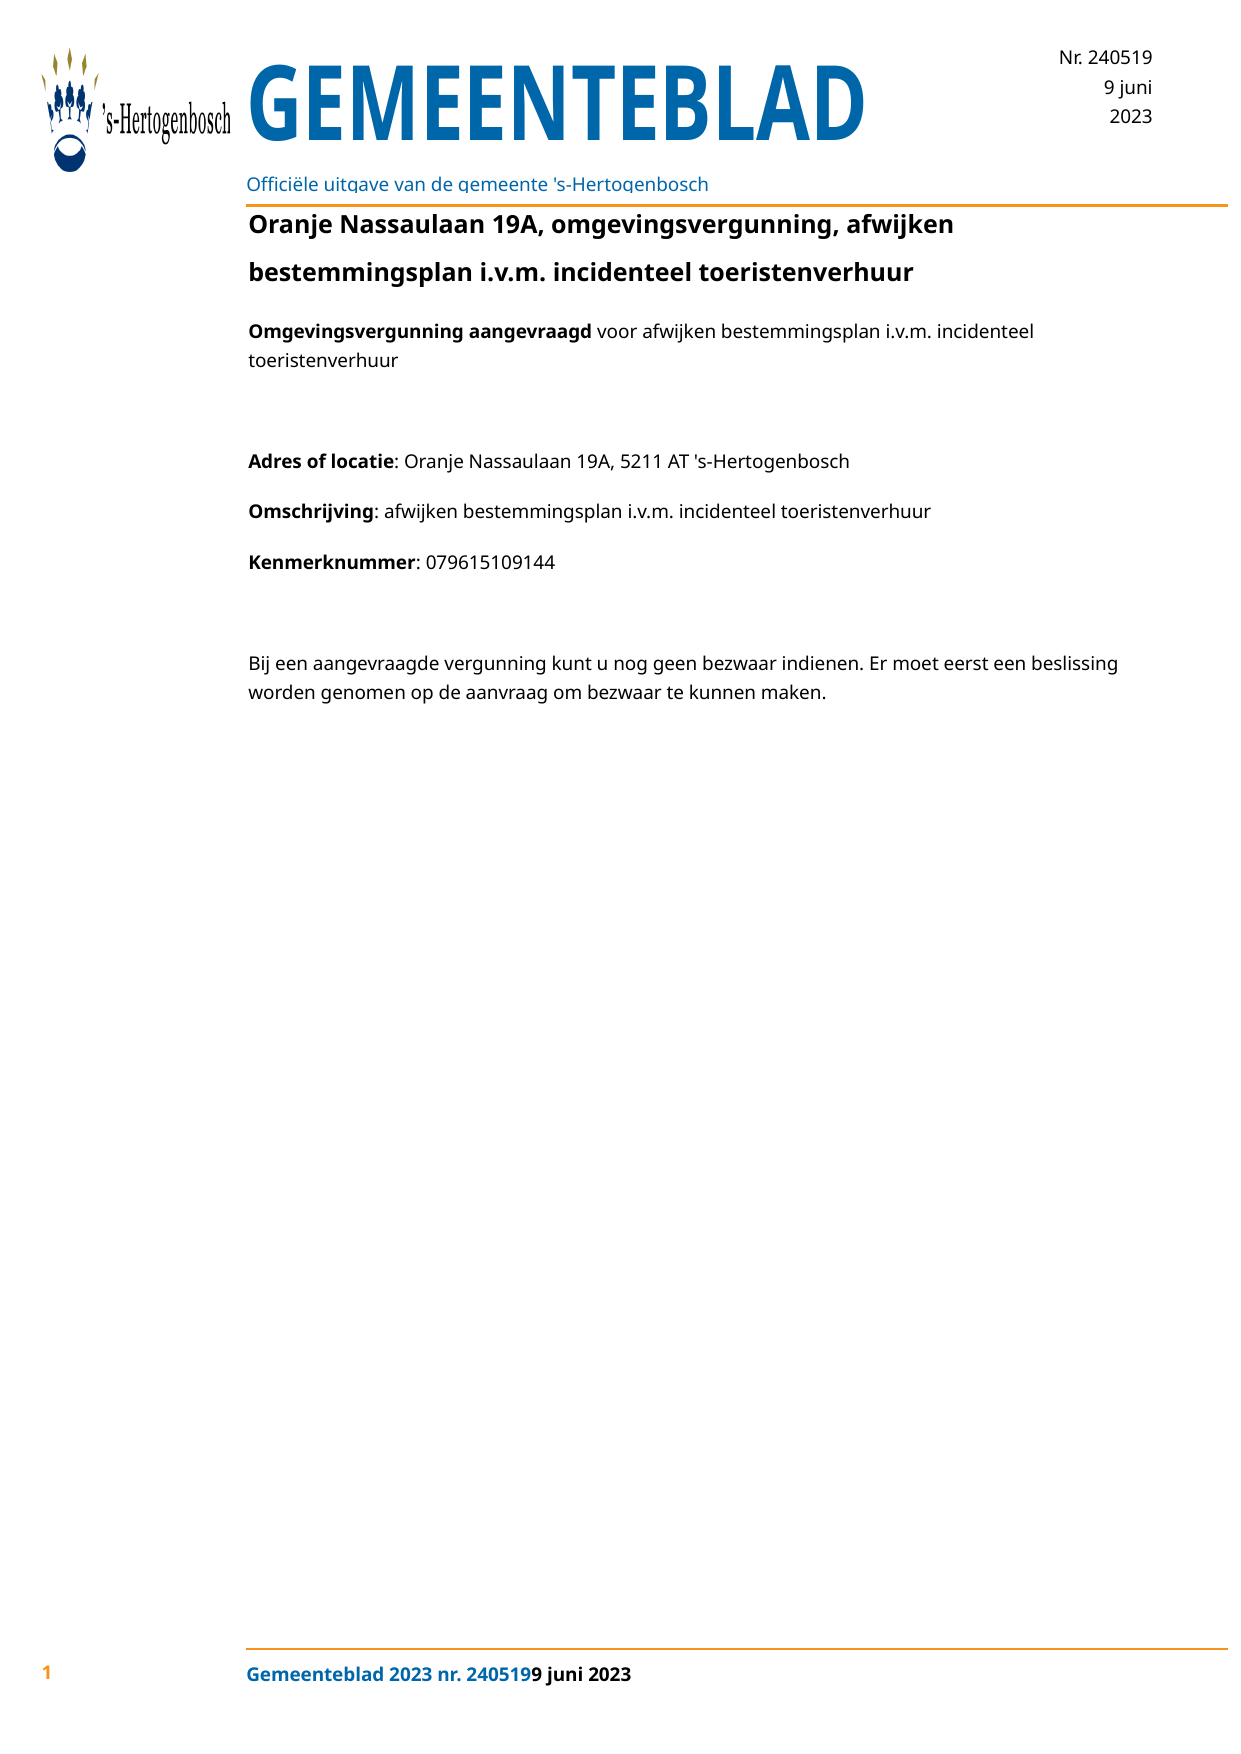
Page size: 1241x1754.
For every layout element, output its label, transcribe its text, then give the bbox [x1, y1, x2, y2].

text Oranje Nassaulaan 19A, omgevingsvergunning, afwijken bestemmingsplan i.v.m. incidenteel toeristenverhuur [248, 207, 1152, 288]
text Adres of locatie: Oranje Nassaulaan 19A, 5211 AT 's-Hertogenbosch [248, 448, 1152, 474]
text Omgevingsvergunning aangevraagd voor afwijken bestemmingsplan i.v.m. incidenteel toeristenverhuur [248, 318, 1152, 373]
text Omschrijving: afwijken bestemmingsplan i.v.m. incidenteel toeristenverhuur [248, 499, 1152, 524]
text Bij een aangevraagde vergunning kunt u nog geen bezwaar indienen. Er moet eerst een beslissing worden genomen op de aanvraag om bezwaar te kunnen maken. [248, 650, 1152, 705]
text Kenmerknummer: 079615109144 [248, 549, 1152, 575]
picture [41, 47, 231, 172]
